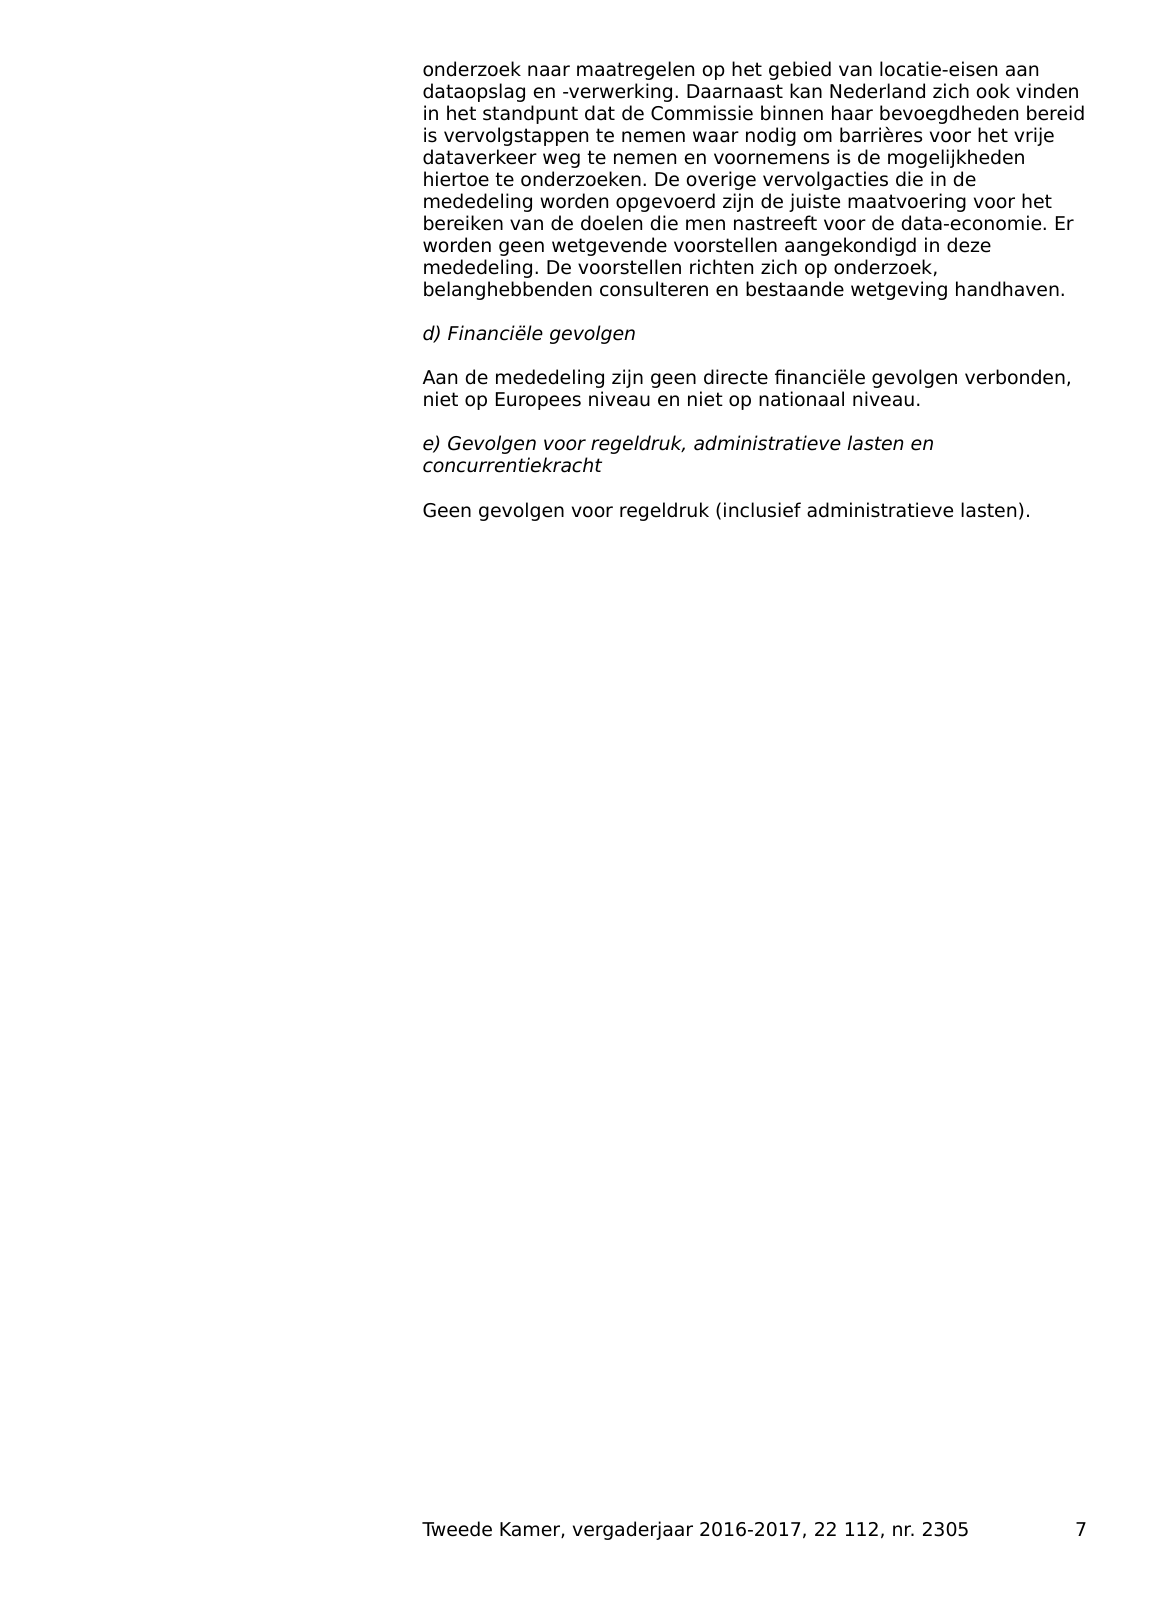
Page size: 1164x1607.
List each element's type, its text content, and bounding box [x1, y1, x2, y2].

subtitle e) Gevolgen voor regeldruk, administratieve lasten en concurrentiekracht [422, 433, 1087, 477]
text Geen gevolgen voor regeldruk (inclusief administratieve lasten). [422, 499, 1087, 521]
text onderzoek naar maatregelen op het gebied van locatie-eisen aan dataopslag en -verwerking. Daarnaast kan Nederland zich ook vinden in het standpunt dat de Commissie binnen haar bevoegdheden bereid is vervolgstappen te nemen waar nodig om barrières voor het vrije dataverkeer weg te nemen en voornemens is de mogelijkheden hiertoe te onderzoeken. De overige vervolgacties die in de mededeling worden opgevoerd zijn de juiste maatvoering voor het bereiken van de doelen die men nastreeft voor de data-economie. Er worden geen wetgevende voorstellen aangekondigd in deze mededeling. De voorstellen richten zich op onderzoek, belanghebbenden consulteren en bestaande wetgeving handhaven. [422, 59, 1087, 301]
subtitle d) Financiële gevolgen [422, 323, 1087, 345]
text Aan de mededeling zijn geen directe financiële gevolgen verbonden, niet op Europees niveau en niet op nationaal niveau. [422, 367, 1087, 411]
